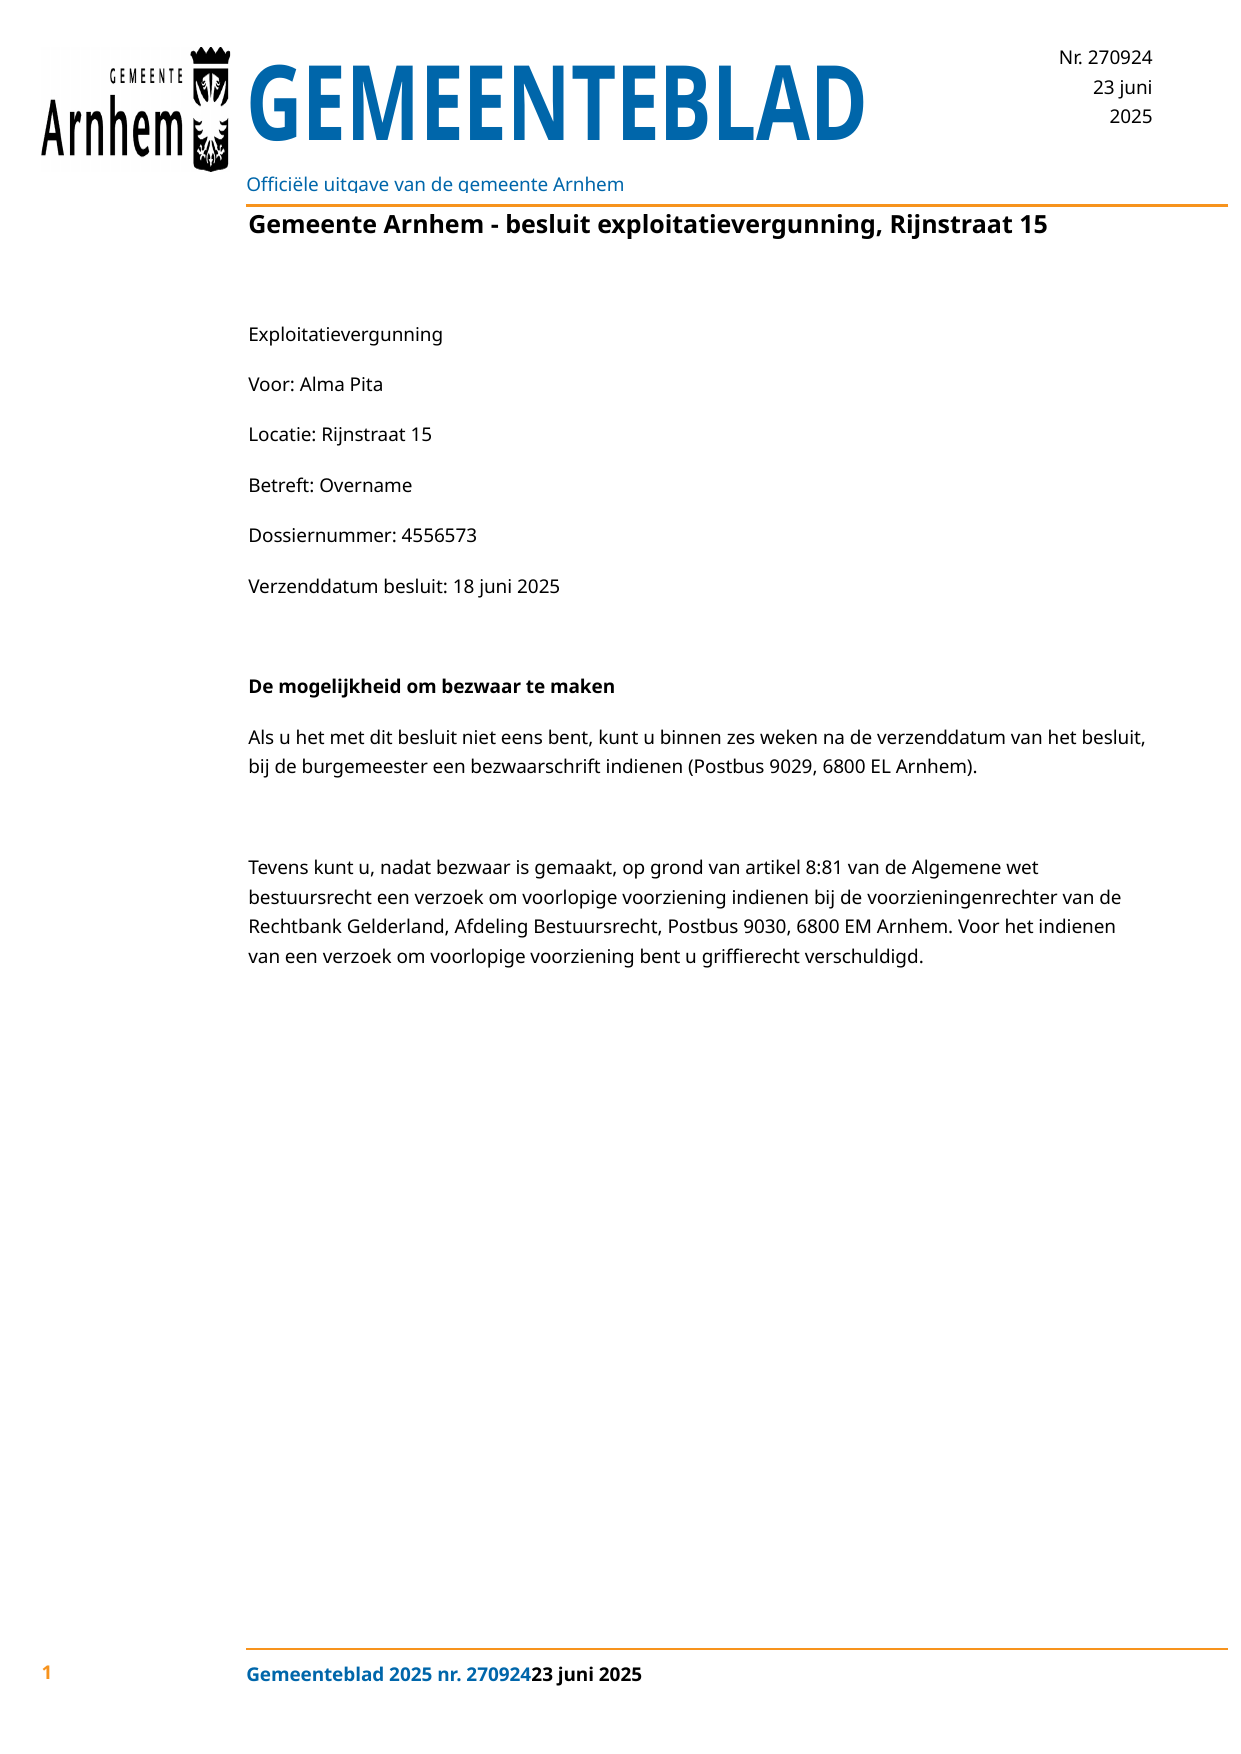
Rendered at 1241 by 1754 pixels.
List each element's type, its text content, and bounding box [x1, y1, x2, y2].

text Verzenddatum besluit: 18 juni 2025 [248, 573, 1152, 598]
text De mogelijkheid om bezwaar te maken [248, 674, 1152, 699]
text Dossiernummer: 4556573 [248, 522, 1152, 548]
text Als u het met dit besluit niet eens bent, kunt u binnen zes weken na de verzenddatum van het besluit, bij de burgemeester een bezwaarschrift indienen (Postbus 9029, 6800 EL Arnhem). [248, 724, 1152, 779]
text Betreft: Overname [248, 472, 1152, 498]
picture [41, 47, 231, 172]
text Tevens kunt u, nadat bezwaar is gemaakt, op grond van artikel 8:81 van de Algemene wet bestuursrecht een verzoek om voorlopige voorziening indienen bij de voorzieningenrechter van de Rechtbank Gelderland, Afdeling Bestuursrecht, Postbus 9030, 6800 EM Arnhem. Voor het indienen van een verzoek om voorlopige voorziening bent u griffierecht verschuldigd. [248, 854, 1152, 969]
text Locatie: Rijnstraat 15 [248, 422, 1152, 447]
text Voor: Alma Pita [248, 371, 1152, 397]
text Exploitatievergunning [248, 321, 1152, 346]
text Gemeente Arnhem - besluit exploitatievergunning, Rijnstraat 15 [248, 207, 1152, 241]
